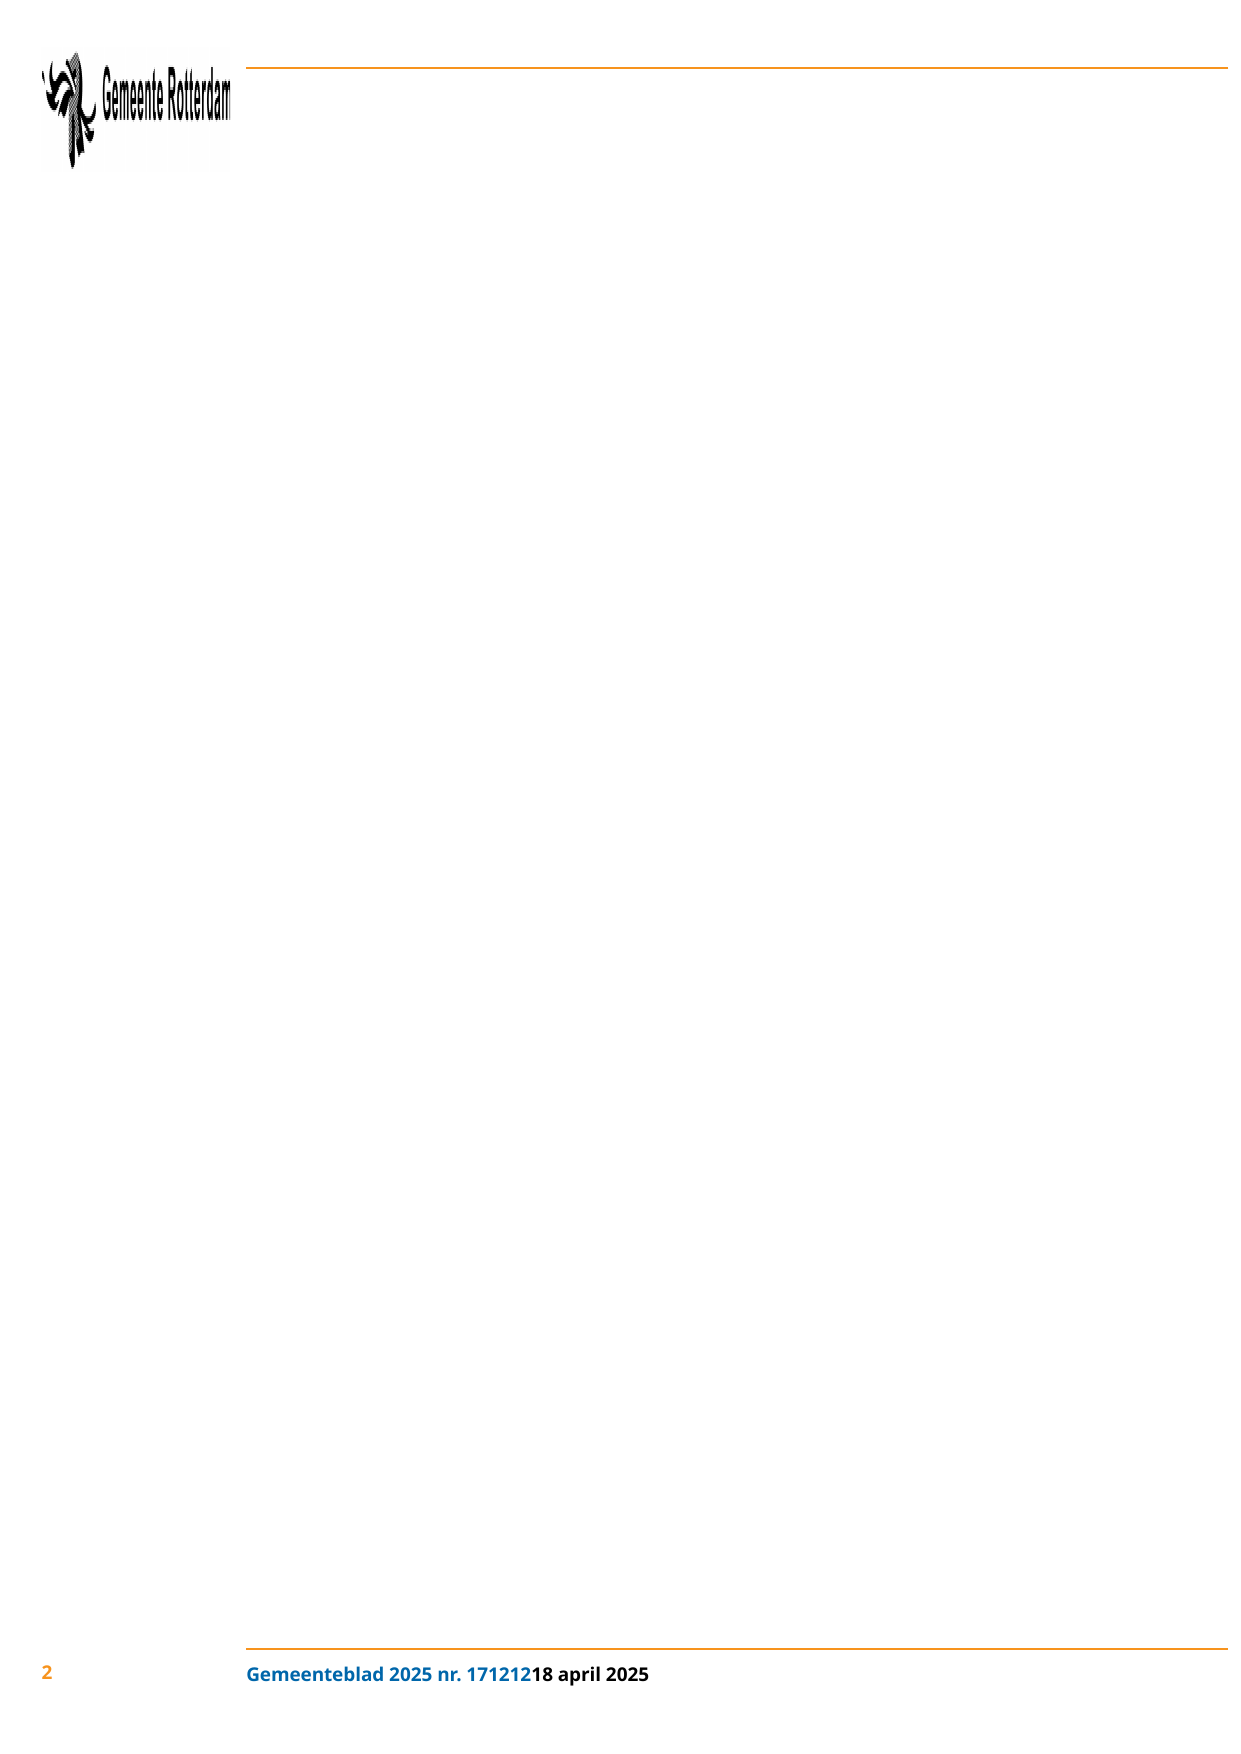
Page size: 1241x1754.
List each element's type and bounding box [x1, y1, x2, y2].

picture [41, 47, 231, 172]
